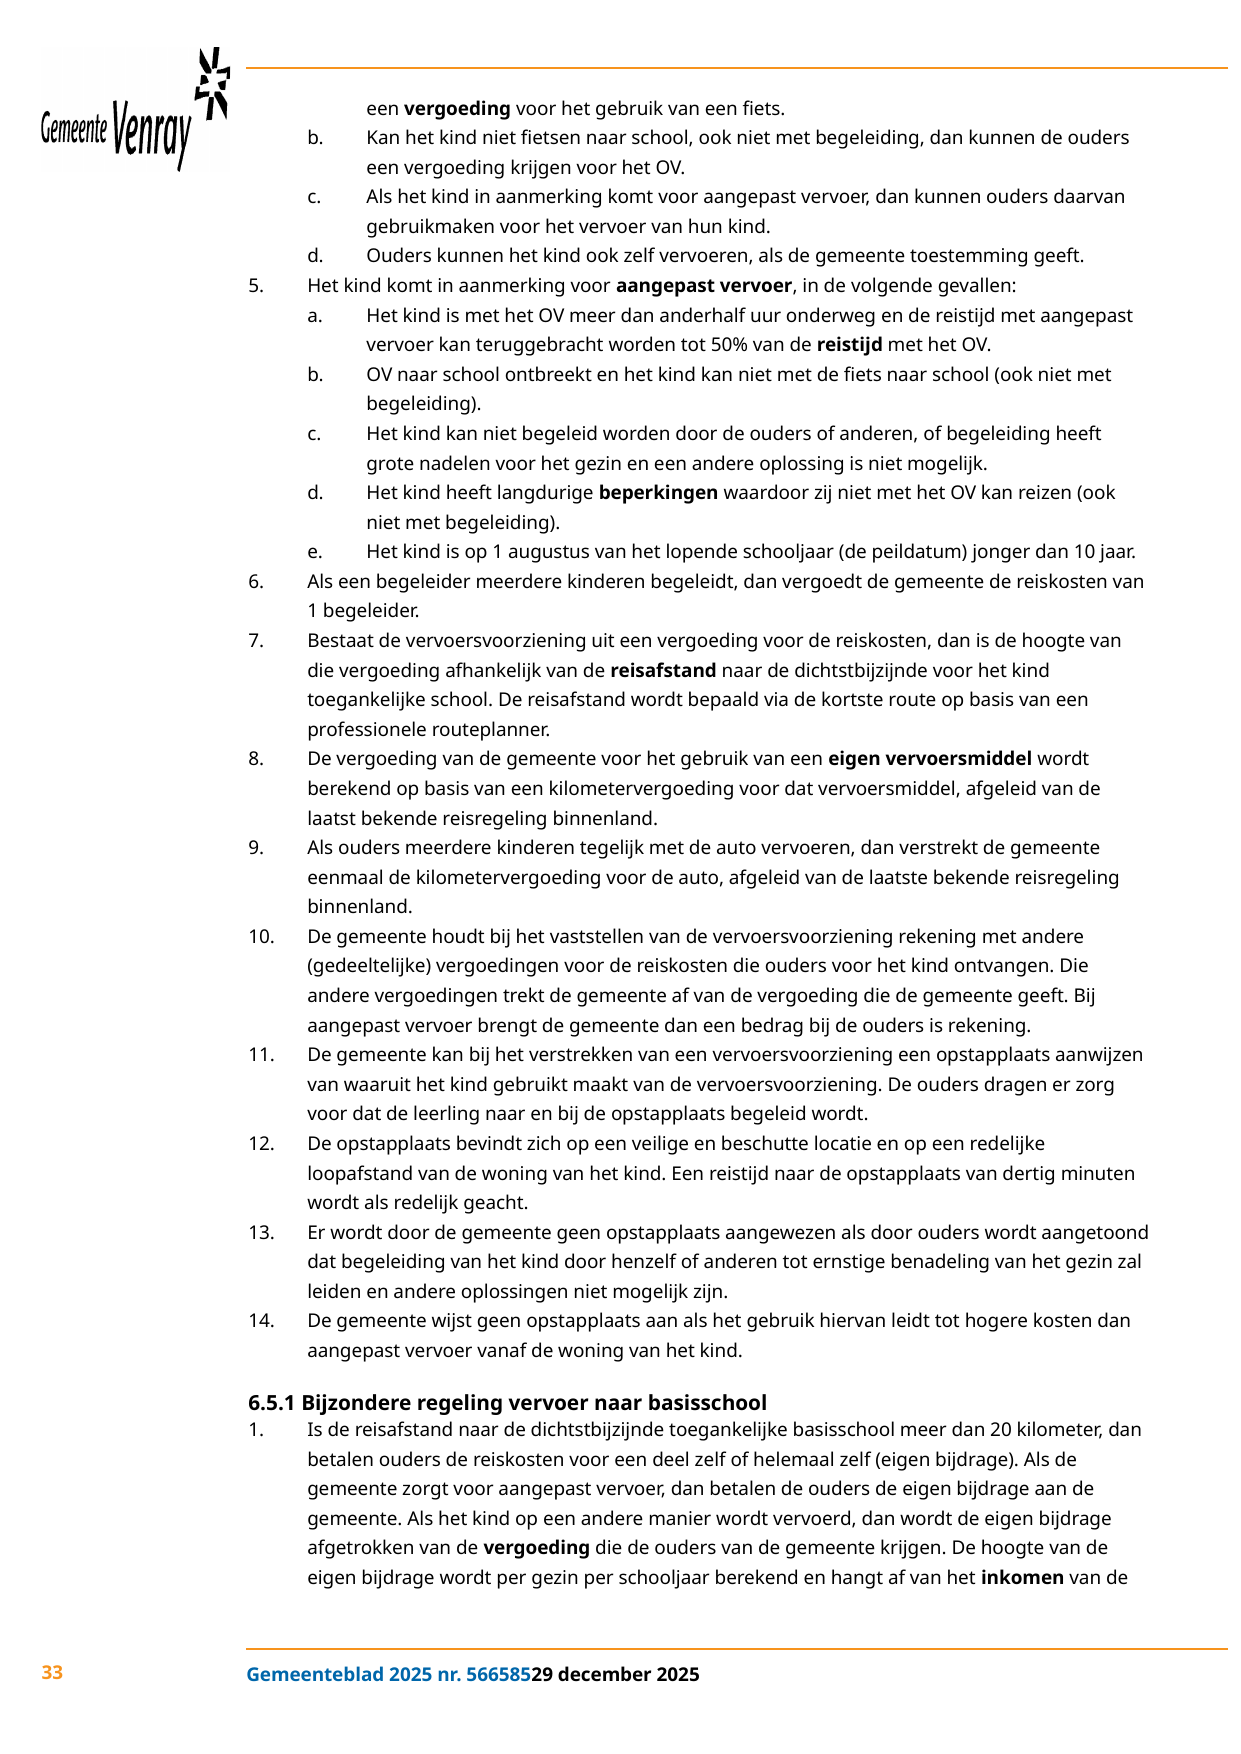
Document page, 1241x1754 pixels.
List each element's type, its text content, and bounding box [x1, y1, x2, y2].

list Het kind is met het OV meer dan anderhalf uur onderweg en de reistijd met aangepast vervoer kan teruggebracht worden tot 50% van de reistijd met het OV. [307, 302, 1152, 357]
list De gemeente houdt bij het vaststellen van de vervoersvoorziening rekening met andere (gedeeltelijke) vergoedingen voor de reiskosten die ouders voor het kind ontvangen. Die andere vergoedingen trekt de gemeente af van de vergoeding die de gemeente geeft. Bij aangepast vervoer brengt de gemeente dan een bedrag bij de ouders is rekening. [248, 923, 1152, 1038]
list Het kind heeft langdurige beperkingen waardoor zij niet met het OV kan reizen (ook niet met begeleiding). [307, 479, 1152, 535]
list Als het kind in aanmerking komt voor aangepast vervoer, dan kunnen ouders daarvan gebruikmaken voor het vervoer van hun kind. [307, 183, 1152, 239]
list Ouders kunnen het kind ook zelf vervoeren, als de gemeente toestemming geeft. [307, 243, 1152, 268]
list Als een begeleider meerdere kinderen begeleidt, dan vergoedt de gemeente de reiskosten van 1 begeleider. [248, 568, 1152, 623]
list Er wordt door de gemeente geen opstapplaats aangewezen als door ouders wordt aangetoond dat begeleiding van het kind door henzelf of anderen tot ernstige benadeling van het gezin zal leiden en andere oplossingen niet mogelijk zijn. [248, 1219, 1152, 1304]
list Het kind kan niet begeleid worden door de ouders of anderen, of begeleiding heeft grote nadelen voor het gezin en een andere oplossing is niet mogelijk. [307, 420, 1152, 476]
picture [41, 47, 231, 172]
text 6.5.1 Bijzondere regeling vervoer naar basisschool [248, 1388, 1152, 1416]
list Het kind komt in aanmerking voor aangepast vervoer, in de volgende gevallen: [248, 272, 1152, 298]
list De opstapplaats bevindt zich op een veilige en beschutte locatie en op een redelijke loopafstand van de woning van het kind. Een reistijd naar de opstapplaats van dertig minuten wordt als redelijk geacht. [248, 1130, 1152, 1215]
list Is de reisafstand naar de dichtstbijzijnde toegankelijke basisschool meer dan 20 kilometer, dan betalen ouders de reiskosten voor een deel zelf of helemaal zelf (eigen bijdrage). Als de gemeente zorgt voor aangepast vervoer, dan betalen de ouders de eigen bijdrage aan de gemeente. Als het kind op een andere manier wordt vervoerd, dan wordt de eigen bijdrage afgetrokken van de vergoeding die de ouders van de gemeente krijgen. De hoogte van de eigen bijdrage wordt per gezin per schooljaar berekend en hangt af van het inkomen van de [248, 1416, 1152, 1590]
list Bestaat de vervoersvoorziening uit een vergoeding voor de reiskosten, dan is de hoogte van die vergoeding afhankelijk van de reisafstand naar de dichtstbijzijnde voor het kind toegankelijke school. De reisafstand wordt bepaald via de kortste route op basis van een professionele routeplanner. [248, 627, 1152, 742]
list een vergoeding voor het gebruik van een fiets. [307, 95, 1152, 121]
list Als ouders meerdere kinderen tegelijk met de auto vervoeren, dan verstrekt de gemeente eenmaal de kilometervergoeding voor de auto, afgeleid van de laatste bekende reisregeling binnenland. [248, 834, 1152, 919]
list De gemeente kan bij het verstrekken van een vervoersvoorziening een opstapplaats aanwijzen van waaruit het kind gebruikt maakt van de vervoersvoorziening. De ouders dragen er zorg voor dat de leerling naar en bij de opstapplaats begeleid wordt. [248, 1041, 1152, 1126]
list Het kind is op 1 augustus van het lopende schooljaar (de peildatum) jonger dan 10 jaar. [307, 538, 1152, 564]
list Kan het kind niet fietsen naar school, ook niet met begeleiding, dan kunnen de ouders een vergoeding krijgen voor het OV. [307, 124, 1152, 180]
list De vergoeding van de gemeente voor het gebruik van een eigen vervoersmiddel wordt berekend op basis van een kilometervergoeding voor dat vervoersmiddel, afgeleid van de laatst bekende reisregeling binnenland. [248, 746, 1152, 831]
list OV naar school ontbreekt en het kind kan niet met de fiets naar school (ook niet met begeleiding). [307, 361, 1152, 416]
list De gemeente wijst geen opstapplaats aan als het gebruik hiervan leidt tot hogere kosten dan aangepast vervoer vanaf de woning van het kind. [248, 1308, 1152, 1363]
